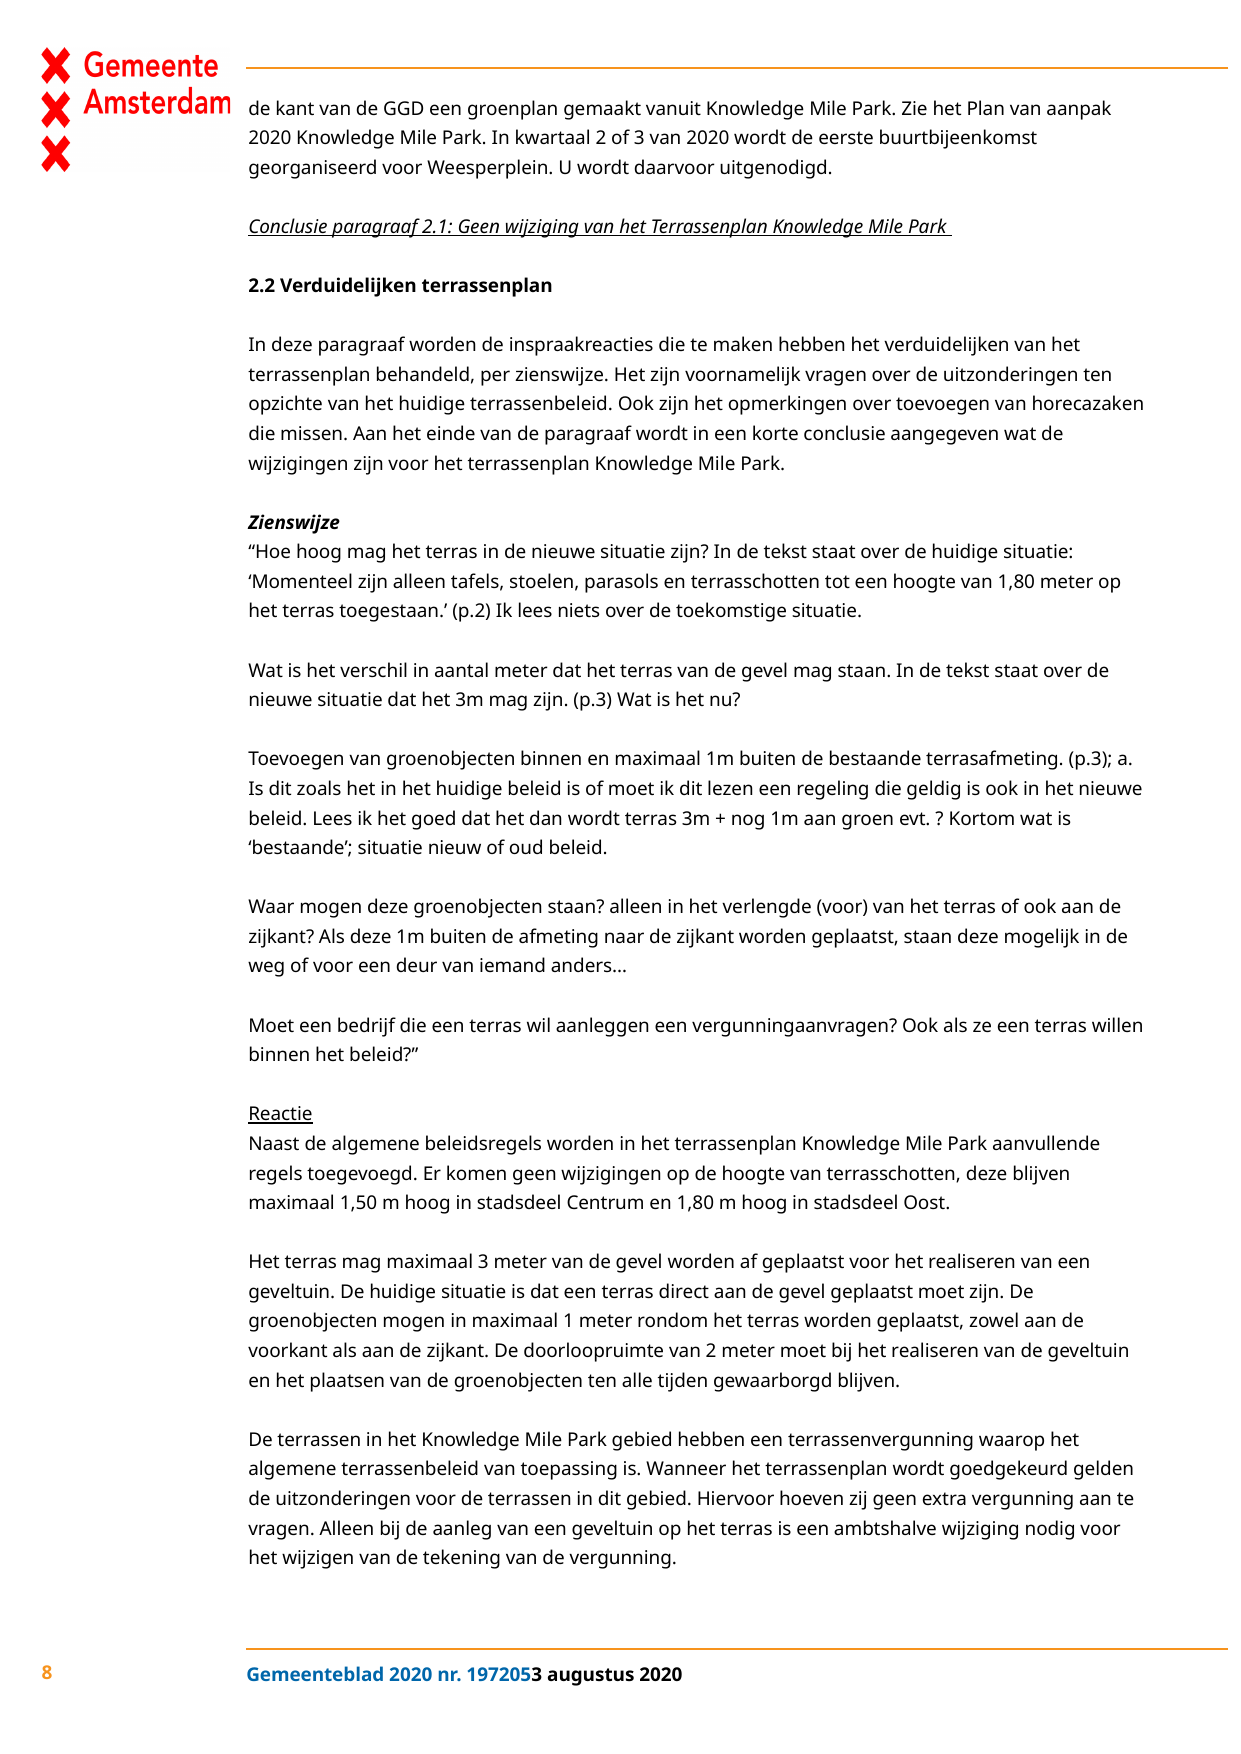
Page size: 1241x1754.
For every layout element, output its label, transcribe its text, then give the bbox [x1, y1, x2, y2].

text Toevoegen van groenobjecten binnen en maximaal 1m buiten de bestaande terrasafmeting. (p.3); a. Is dit zoals het in het huidige beleid is of moet ik dit lezen een regeling die geldig is ook in het nieuwe beleid. Lees ik het goed dat het dan wordt terras 3m + nog 1m aan groen evt. ? Kortom wat is ‘bestaande’; situatie nieuw of oud beleid. [248, 746, 1152, 860]
text Naast de algemene beleidsregels worden in het terrassenplan Knowledge Mile Park aanvullende regels toegevoegd. Er komen geen wijzigingen op de hoogte van terrasschotten, deze blijven maximaal 1,50 m hoog in stadsdeel Centrum en 1,80 m hoog in stadsdeel Oost. [248, 1130, 1152, 1215]
text “Hoe hoog mag het terras in de nieuwe situatie zijn? In de tekst staat over de huidige situatie: ‘Momenteel zijn alleen tafels, stoelen, parasols en terrasschotten tot een hoogte van 1,80 meter op het terras toegestaan.’ (p.2) Ik lees niets over de toekomstige situatie. [248, 538, 1152, 623]
text Het terras mag maximaal 3 meter van de gevel worden af geplaatst voor het realiseren van een geveltuin. De huidige situatie is dat een terras direct aan de gevel geplaatst moet zijn. De groenobjecten mogen in maximaal 1 meter rondom het terras worden geplaatst, zowel aan de voorkant als aan de zijkant. De doorloopruimte van 2 meter moet bij het realiseren van de geveltuin en het plaatsen van de groenobjecten ten alle tijden gewaarborgd blijven. [248, 1248, 1152, 1393]
text In deze paragraaf worden de inspraakreacties die te maken hebben het verduidelijken van het terrassenplan behandeld, per zienswijze. Het zijn voornamelijk vragen over de uitzonderingen ten opzichte van het huidige terrassenbeleid. Ook zijn het opmerkingen over toevoegen van horecazaken die missen. Aan het einde van de paragraaf wordt in een korte conclusie aangegeven wat de wijzigingen zijn voor het terrassenplan Knowledge Mile Park. [248, 331, 1152, 476]
text Wat is het verschil in aantal meter dat het terras van de gevel mag staan. In de tekst staat over de nieuwe situatie dat het 3m mag zijn. (p.3) Wat is het nu? [248, 657, 1152, 712]
text Reactie [248, 1101, 1152, 1126]
text De terrassen in het Knowledge Mile Park gebied hebben een terrassenvergunning waarop het algemene terrassenbeleid van toepassing is. Wanneer het terrassenplan wordt goedgekeurd gelden de uitzonderingen voor de terrassen in dit gebied. Hiervoor hoeven zij geen extra vergunning aan te vragen. Alleen bij de aanleg van een geveltuin op het terras is een ambtshalve wijziging nodig voor het wijzigen van de tekening van de vergunning. [248, 1426, 1152, 1570]
text de kant van de GGD een groenplan gemaakt vanuit Knowledge Mile Park. Zie het Plan van aanpak 2020 Knowledge Mile Park. In kwartaal 2 of 3 van 2020 wordt de eerste buurtbijeenkomst georganiseerd voor Weesperplein. U wordt daarvoor uitgenodigd. [248, 95, 1152, 180]
picture [41, 47, 231, 172]
text Conclusie paragraaf 2.1: Geen wijziging van het Terrassenplan Knowledge Mile Park [248, 213, 1152, 239]
text Moet een bedrijf die een terras wil aanleggen een vergunningaanvragen? Ook als ze een terras willen binnen het beleid?” [248, 1012, 1152, 1067]
text 2.2 Verduidelijken terrassenplan [248, 272, 1152, 298]
text Zienswijze [248, 509, 1152, 535]
text Waar mogen deze groenobjecten staan? alleen in het verlengde (voor) van het terras of ook aan de zijkant? Als deze 1m buiten de afmeting naar de zijkant worden geplaatst, staan deze mogelijk in de weg of voor een deur van iemand anders… [248, 893, 1152, 978]
